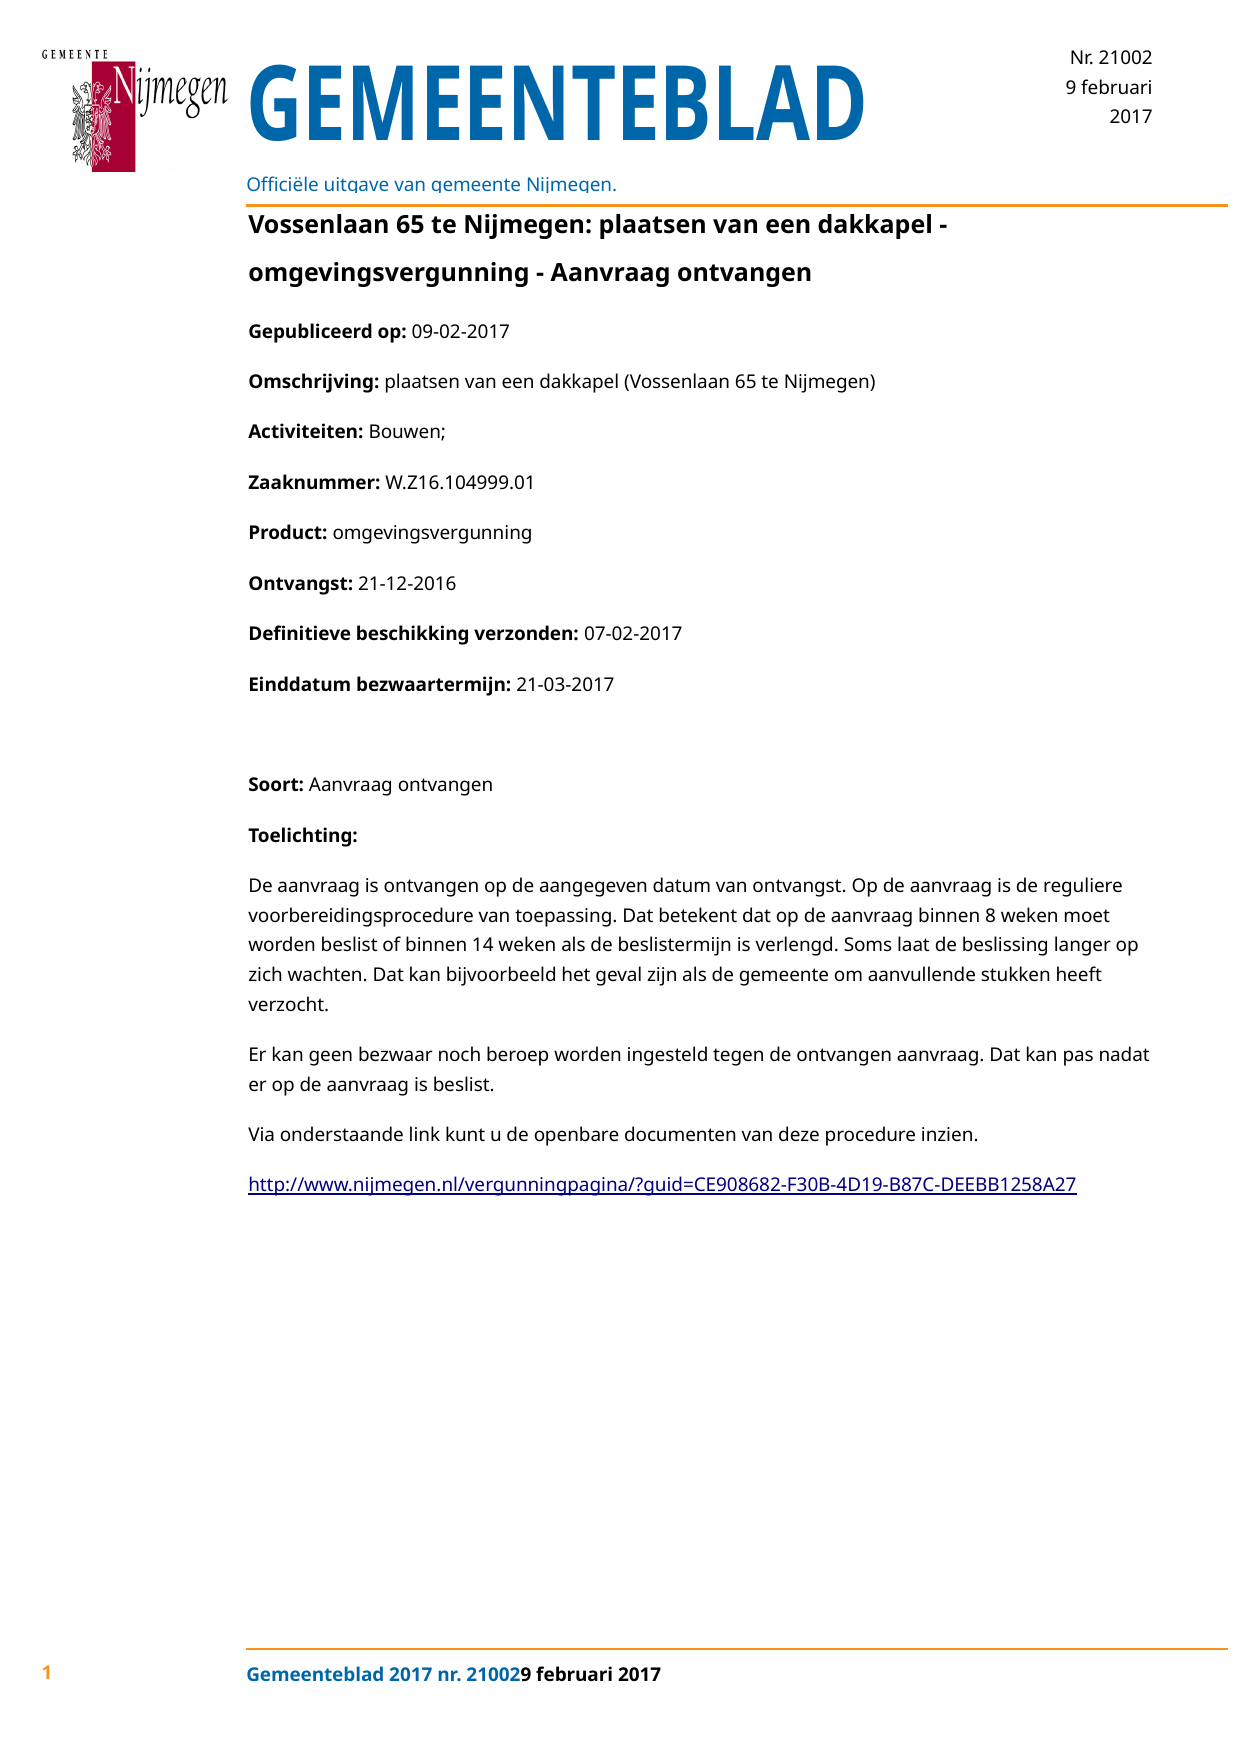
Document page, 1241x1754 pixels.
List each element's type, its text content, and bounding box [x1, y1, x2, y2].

text Definitieve beschikking verzonden: 07-02-2017 [248, 620, 1152, 646]
text Product: omgevingsvergunning [248, 519, 1152, 545]
text Activiteiten: Bouwen; [248, 419, 1152, 444]
text Gepubliceerd op: 09-02-2017 [248, 318, 1152, 344]
text Toelichting: [248, 822, 1152, 848]
text Vossenlaan 65 te Nijmegen: plaatsen van een dakkapel - omgevingsvergunning - Aanvraag ontvangen [248, 207, 1152, 288]
text Ontvangst: 21-12-2016 [248, 570, 1152, 596]
text Via onderstaande link kunt u de openbare documenten van deze procedure inzien. [248, 1121, 1152, 1147]
text Einddatum bezwaartermijn: 21-03-2017 [248, 671, 1152, 697]
text Zaaknummer: W.Z16.104999.01 [248, 469, 1152, 495]
text Soort: Aanvraag ontvangen [248, 772, 1152, 797]
text Er kan geen bezwaar noch beroep worden ingesteld tegen de ontvangen aanvraag. Dat kan pas nadat er op de aanvraag is beslist. [248, 1041, 1152, 1097]
picture [41, 47, 231, 172]
text De aanvraag is ontvangen op de aangegeven datum van ontvangst. Op de aanvraag is de reguliere voorbereidingsprocedure van toepassing. Dat betekent dat op de aanvraag binnen 8 weken moet worden beslist of binnen 14 weken als de beslistermijn is verlengd. Soms laat de beslissing langer op zich wachten. Dat kan bijvoorbeeld het geval zijn als de gemeente om aanvullende stukken heeft verzocht. [248, 872, 1152, 1017]
text Omschrijving: plaatsen van een dakkapel (Vossenlaan 65 te Nijmegen) [248, 368, 1152, 394]
text http://www.nijmegen.nl/vergunningpagina/?guid=CE908682-F30B-4D19-B87C-DEEBB1258A27 [248, 1172, 1152, 1197]
